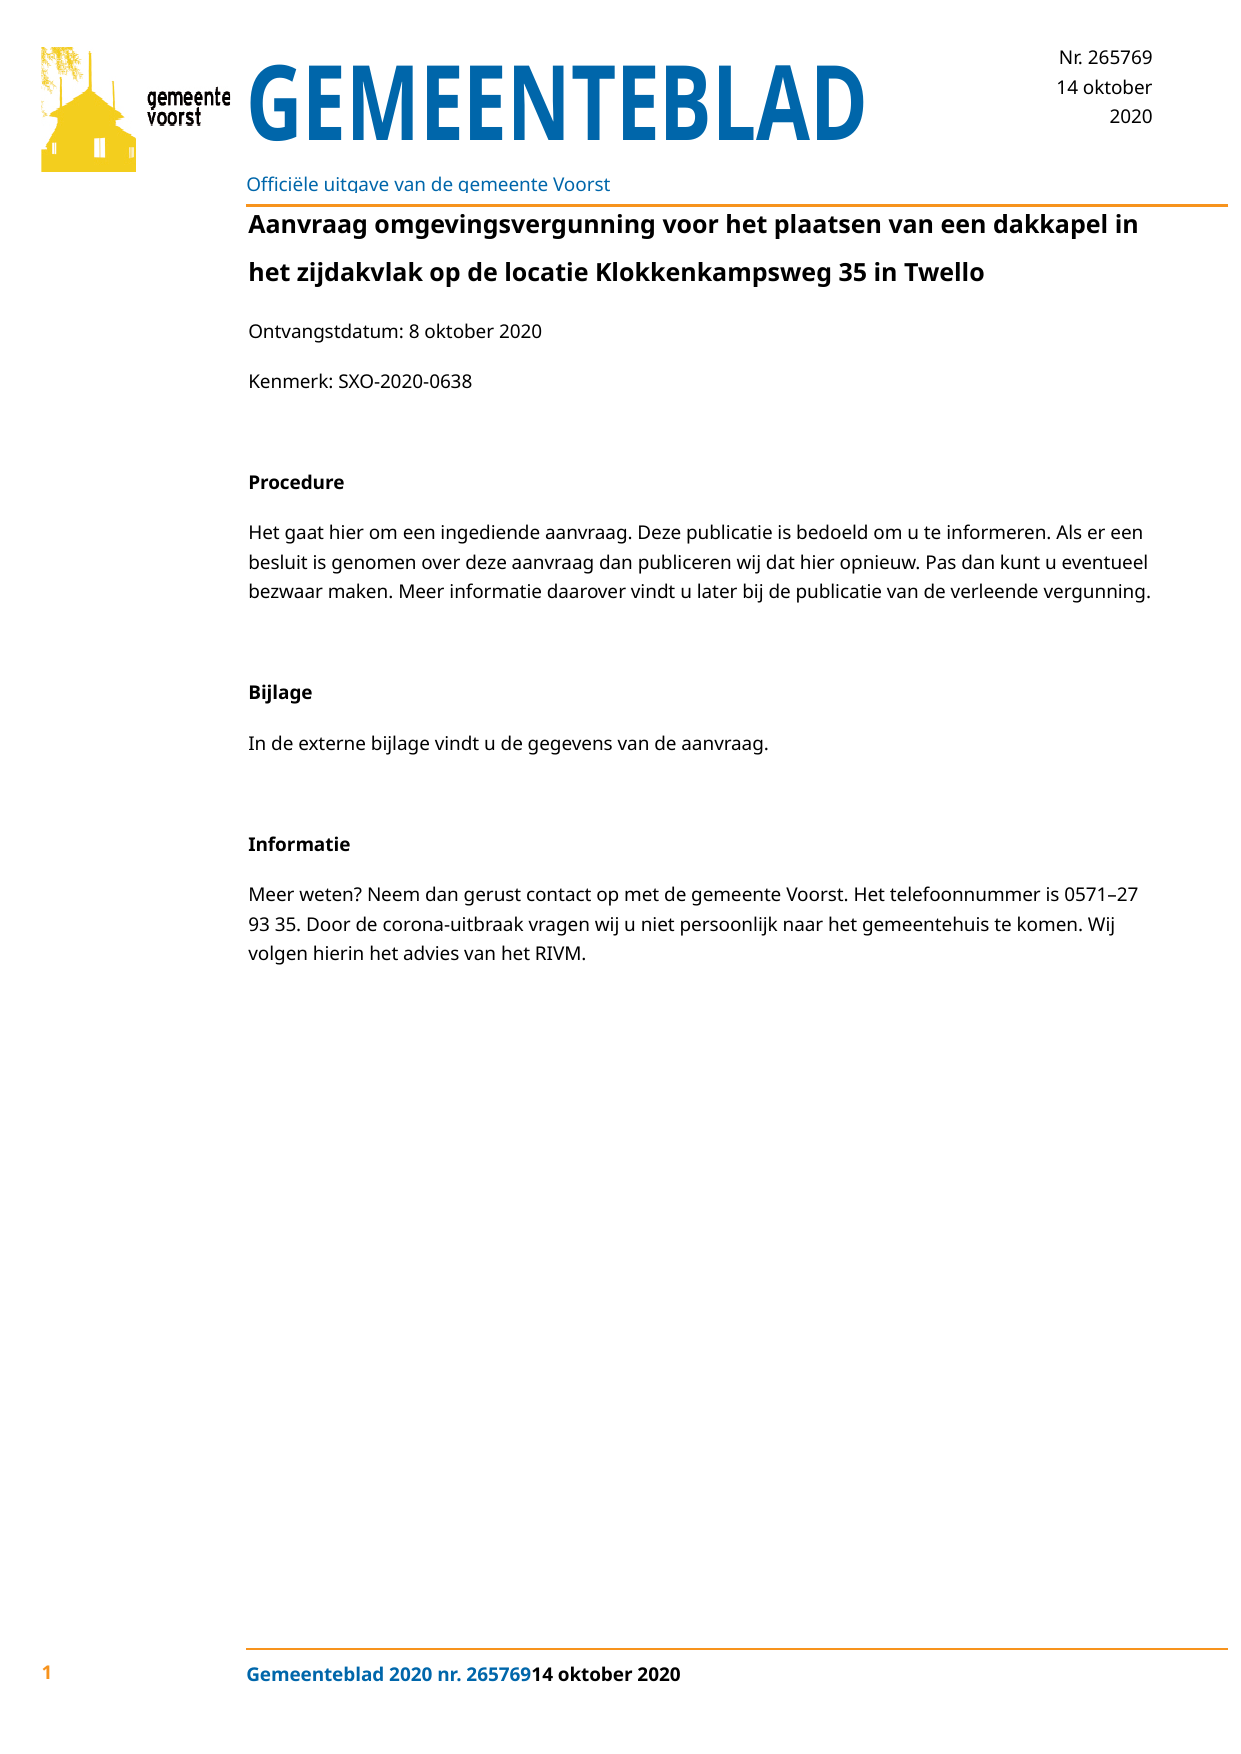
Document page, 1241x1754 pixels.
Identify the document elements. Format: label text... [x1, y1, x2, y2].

picture [41, 47, 231, 172]
text Informatie [248, 831, 1152, 857]
text Procedure [248, 469, 1152, 495]
text Kenmerk: SXO-2020-0638 [248, 368, 1152, 394]
text Het gaat hier om een ingediende aanvraag. Deze publicatie is bedoeld om u te informeren. Als er een besluit is genomen over deze aanvraag dan publiceren wij dat hier opnieuw. Pas dan kunt u eventueel bezwaar maken. Meer informatie daarover vindt u later bij de publicatie van de verleende vergunning. [248, 519, 1152, 604]
text Bijlage [248, 679, 1152, 705]
text Ontvangstdatum: 8 oktober 2020 [248, 318, 1152, 344]
text In de externe bijlage vindt u de gegevens van de aanvraag. [248, 730, 1152, 756]
text Meer weten? Neem dan gerust contact op met de gemeente Voorst. Het telefoonnummer is 0571–27 93 35. Door de corona-uitbraak vragen wij u niet persoonlijk naar het gemeentehuis te komen. Wij volgen hierin het advies van het RIVM. [248, 881, 1152, 966]
text Aanvraag omgevingsvergunning voor het plaatsen van een dakkapel in het zijdakvlak op de locatie Klokkenkampsweg 35 in Twello [248, 207, 1152, 288]
